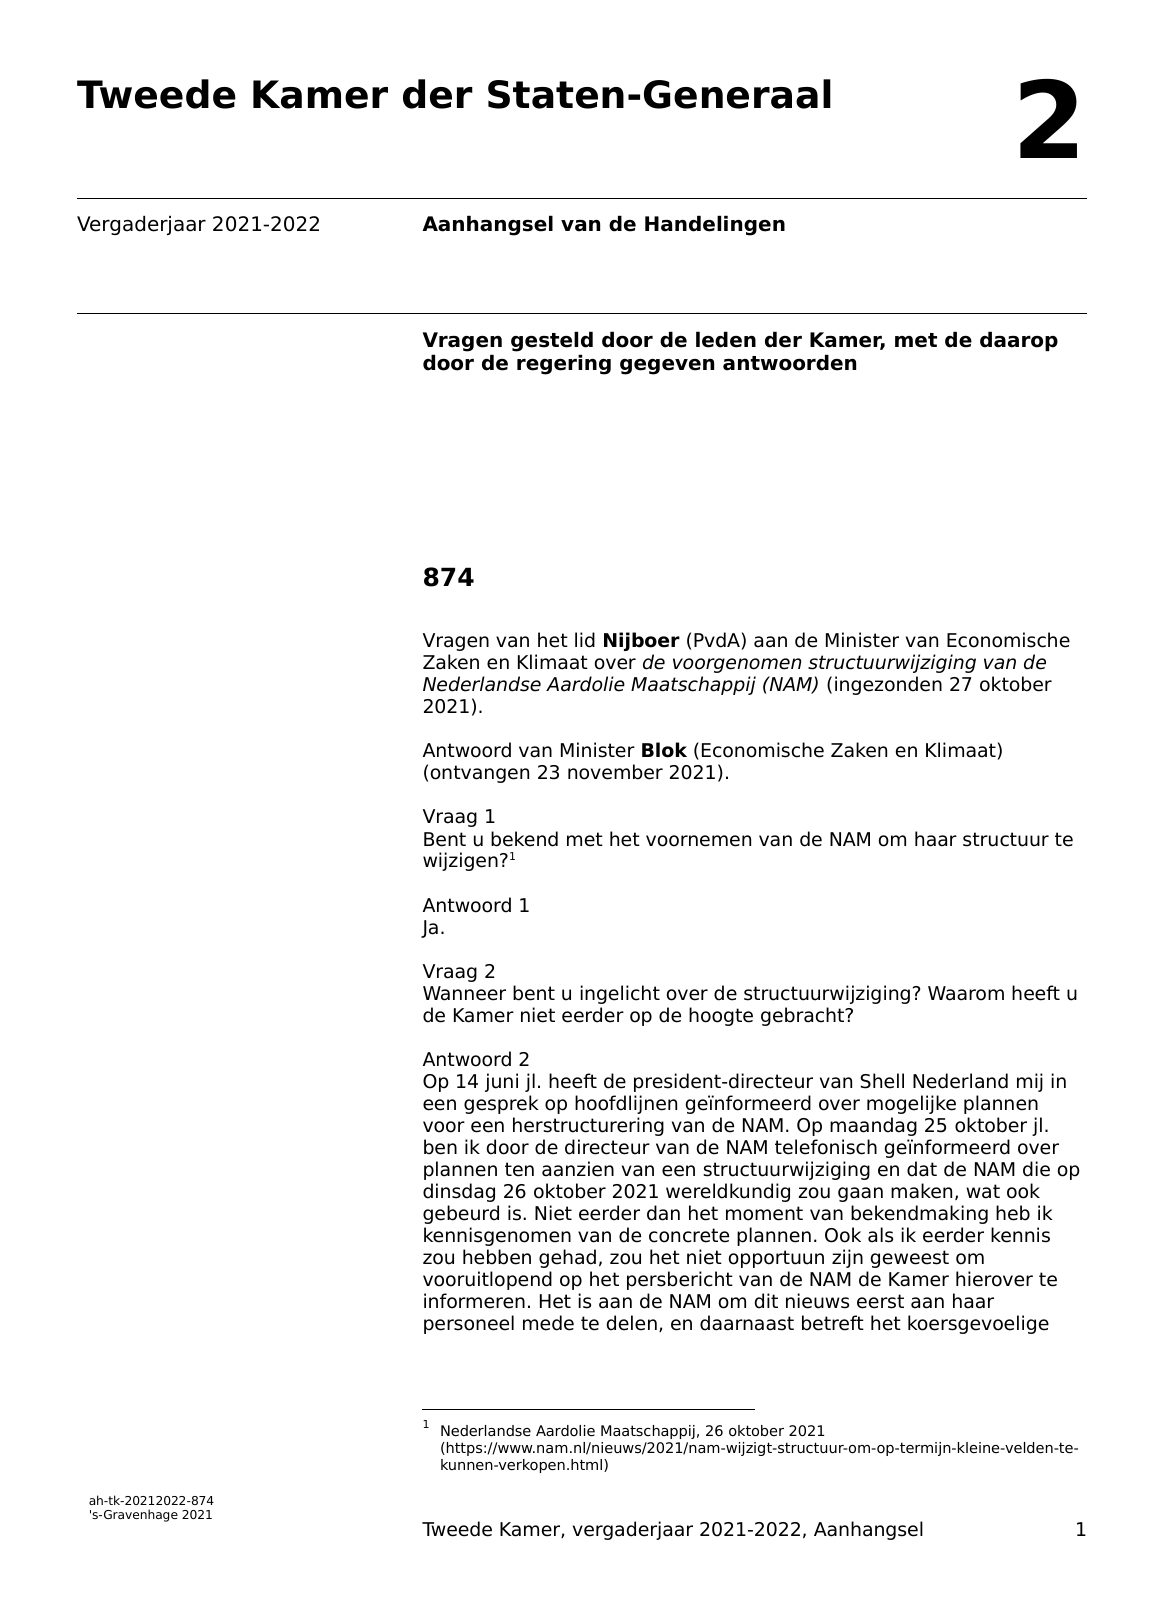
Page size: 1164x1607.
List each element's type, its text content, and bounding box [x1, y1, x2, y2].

table_cell [77, 314, 422, 375]
text Wanneer bent u ingelicht over de structuurwijziging? Waarom heeft u de Kamer niet eerder op de hoogte gebracht? [422, 983, 1087, 1027]
text Antwoord 2 [422, 1049, 1087, 1071]
text Bent u bekend met het voornemen van de NAM om haar structuur te wijzigen? [422, 828, 1087, 872]
text Vraag 1 [422, 806, 1087, 828]
text Vragen van het lid Nijboer (PvdA) aan de Minister van Economische Zaken en Klimaat over de voorgenomen structuurwijziging van de Nederlandse Aardolie Maatschappij (NAM) (ingezonden 27 oktober 2021). [422, 630, 1087, 718]
table_header Tweede Kamer der Staten-Generaal [77, 59, 886, 198]
text ah-tk-20212022-874 [88, 1494, 323, 1508]
table_cell Vragen gesteld door de leden der Kamer, met de daarop door de regering gegeven antwoorden [422, 314, 1087, 375]
text Antwoord 1 [422, 894, 1087, 917]
text Nederlandse Aardolie Maatschappij, 26 oktober 2021 (https://www.nam.nl/nieuws/2021/nam-wijzigt-structuur-om-op-termijn-kleine-velden-te-kunnen-verkopen.html) [422, 1418, 1087, 1474]
text 874 [422, 563, 1087, 592]
text Vraag 2 [422, 961, 1087, 983]
text 's-Gravenhage 2021 [88, 1508, 323, 1522]
table_cell Vergaderjaar 2021-2022 [77, 199, 422, 313]
table_header 2 [886, 59, 1087, 198]
text Op 14 juni jl. heeft de president-directeur van Shell Nederland mij in een gesprek op hoofdlijnen geïnformeerd over mogelijke plannen voor een herstructurering van de NAM. Op maandag 25 oktober jl. ben ik door de directeur van de NAM telefonisch geïnformeerd over plannen ten aanzien van een structuurwijziging en dat de NAM die op dinsdag 26 oktober 2021 wereldkundig zou gaan maken, wat ook gebeurd is. Niet eerder dan het moment van bekendmaking heb ik kennisgenomen van de concrete plannen. Ook als ik eerder kennis zou hebben gehad, zou het niet opportuun zijn geweest om vooruitlopend op het persbericht van de NAM de Kamer hierover te informeren. Het is aan de NAM om dit nieuws eerst aan haar personeel mede te delen, en daarnaast betreft het koersgevoelige [422, 1071, 1087, 1334]
table_cell Aanhangsel van de Handelingen [422, 199, 1087, 313]
text Ja. [422, 917, 1087, 938]
text Antwoord van Minister Blok (Economische Zaken en Klimaat) (ontvangen 23 november 2021). [422, 740, 1087, 784]
